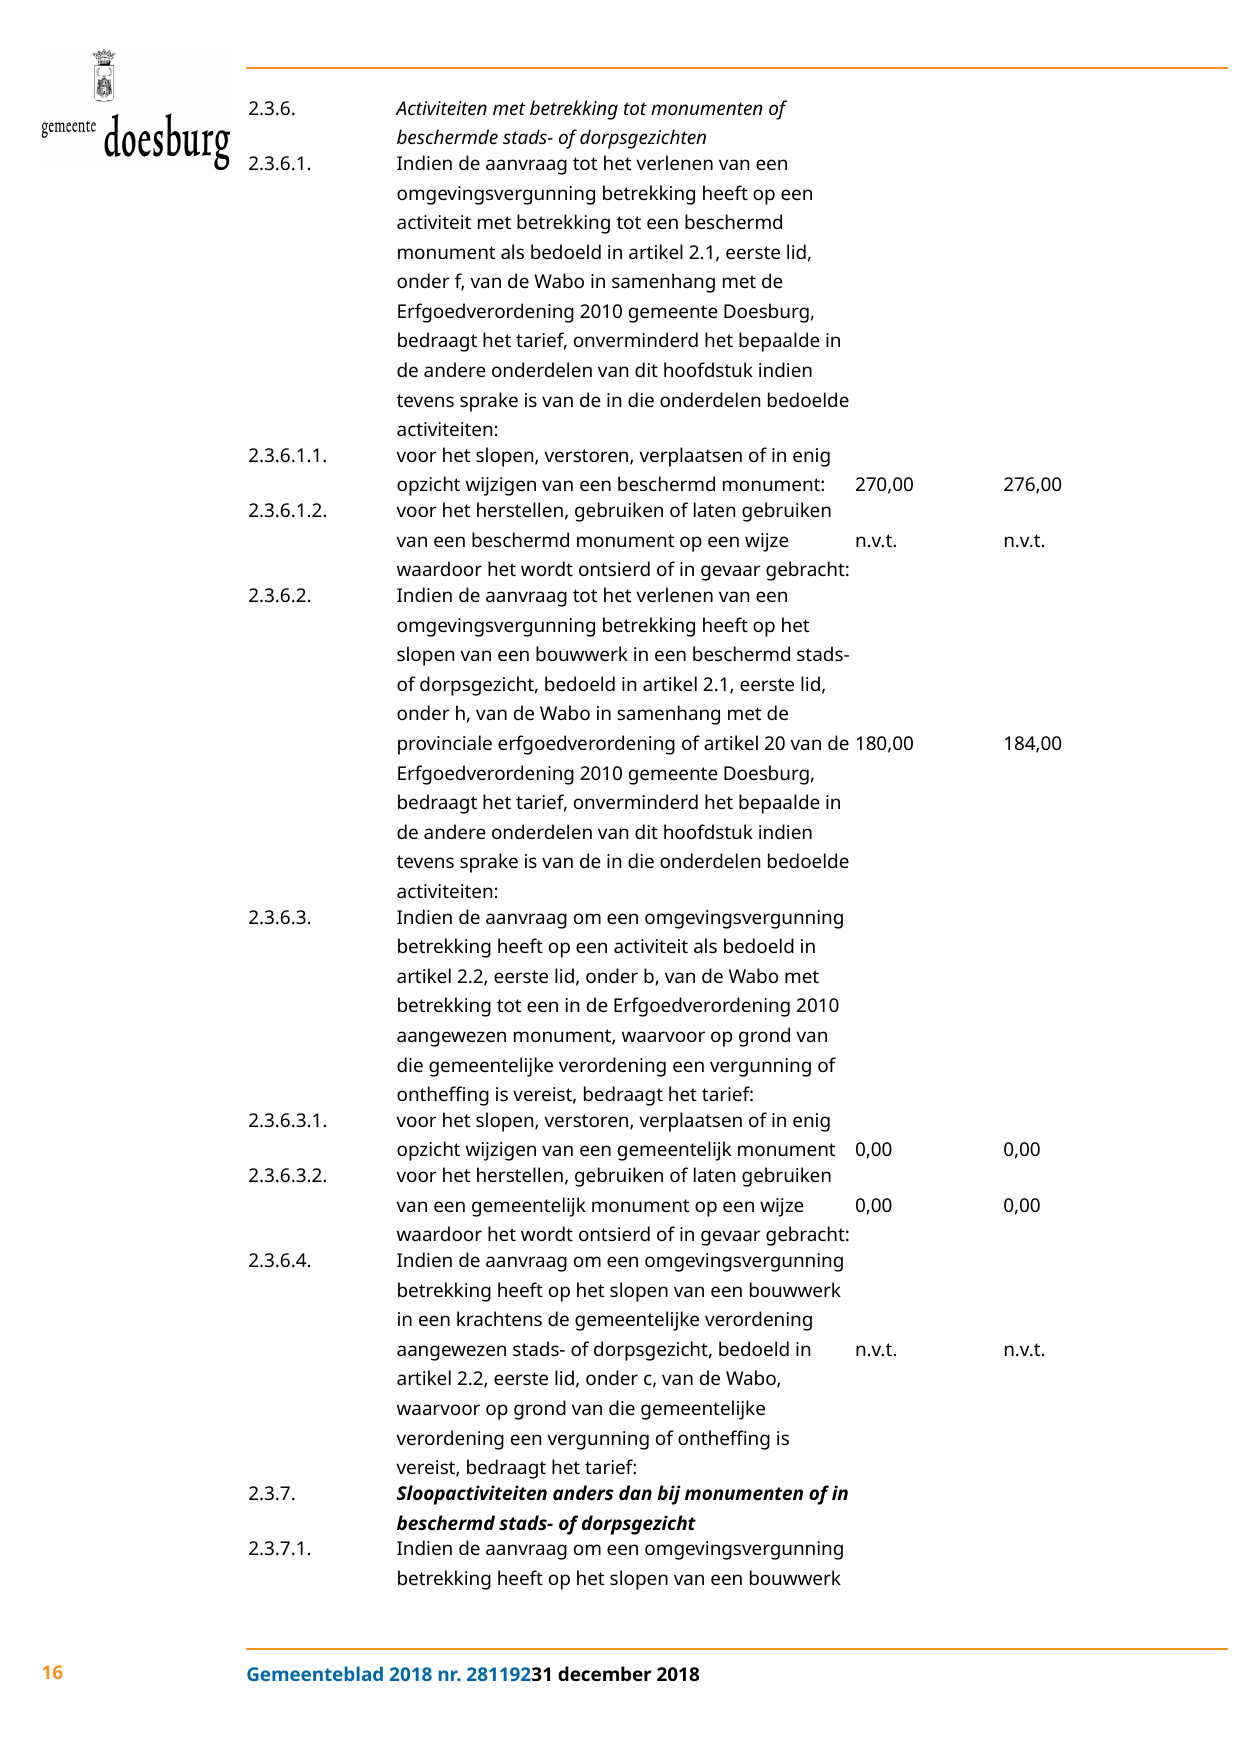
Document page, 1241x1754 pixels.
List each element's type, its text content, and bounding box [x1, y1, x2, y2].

table_cell [1003, 95, 1152, 150]
table_cell [855, 150, 1003, 442]
table_cell n.v.t. [855, 498, 1003, 582]
table_cell 180,00 [855, 582, 1003, 904]
table_cell voor het herstellen, gebruiken of laten gebruiken van een gemeentelijk monument op een wijze waardoor het wordt ontsierd of in gevaar gebracht: [396, 1163, 855, 1247]
table_cell 0,00 [855, 1163, 1003, 1247]
table_cell 184,00 [1003, 582, 1152, 904]
table_cell [855, 904, 1003, 1107]
table_cell 2.3.6.1.2. [248, 498, 396, 582]
table_cell voor het herstellen, gebruiken of laten gebruiken van een beschermd monument op een wijze waardoor het wordt ontsierd of in gevaar gebracht: [396, 498, 855, 582]
table_cell [1003, 1480, 1152, 1535]
table_cell 2.3.6. [248, 95, 396, 150]
table_cell [1003, 150, 1152, 442]
table_cell 0,00 [1003, 1107, 1152, 1162]
table_cell Indien de aanvraag om een omgevingsvergunning betrekking heeft op een activiteit als bedoeld in artikel 2.2, eerste lid, onder b, van de Wabo met betrekking tot een in de Erfgoedverordening 2010 aangewezen monument, waarvoor op grond van die gemeentelijke verordening een vergunning of ontheffing is vereist, bedraagt het tarief: [396, 904, 855, 1107]
table_cell 2.3.7. [248, 1480, 396, 1535]
table_cell 2.3.6.4. [248, 1247, 396, 1480]
table_cell 2.3.6.3.2. [248, 1163, 396, 1247]
table_cell 2.3.7.1. [248, 1535, 396, 1591]
table_cell [1003, 1535, 1152, 1591]
table_cell [855, 95, 1003, 150]
table_cell Sloopactiviteiten anders dan bij monumenten of in beschermd stads- of dorpsgezicht [396, 1480, 855, 1535]
table_cell voor het slopen, verstoren, verplaatsen of in enig opzicht wijzigen van een beschermd monument: [396, 442, 855, 497]
table_cell 2.3.6.2. [248, 582, 396, 904]
table_cell 276,00 [1003, 442, 1152, 497]
picture [41, 47, 231, 172]
table_cell 0,00 [1003, 1163, 1152, 1247]
table_cell 270,00 [855, 442, 1003, 497]
table_cell [1003, 904, 1152, 1107]
table_cell Indien de aanvraag tot het verlenen van een omgevingsvergunning betrekking heeft op het slopen van een bouwwerk in een beschermd stads- of dorpsgezicht, bedoeld in artikel 2.1, eerste lid, onder h, van de Wabo in samenhang met de provinciale erfgoedverordening of artikel 20 van de Erfgoedverordening 2010 gemeente Doesburg, bedraagt het tarief, onverminderd het bepaalde in de andere onderdelen van dit hoofdstuk indien tevens sprake is van de in die onderdelen bedoelde activiteiten: [396, 582, 855, 904]
table_cell [855, 1480, 1003, 1535]
table_cell n.v.t. [1003, 1247, 1152, 1480]
table_cell voor het slopen, verstoren, verplaatsen of in enig opzicht wijzigen van een gemeentelijk monument [396, 1107, 855, 1162]
table_cell Indien de aanvraag om een omgevingsvergunning betrekking heeft op het slopen van een bouwwerk in een krachtens de gemeentelijke verordening aangewezen stads- of dorpsgezicht, bedoeld in artikel 2.2, eerste lid, onder c, van de Wabo, waarvoor op grond van die gemeentelijke verordening een vergunning of ontheffing is vereist, bedraagt het tarief: [396, 1247, 855, 1480]
table_cell Indien de aanvraag om een omgevingsvergunning betrekking heeft op het slopen van een bouwwerk [396, 1535, 855, 1591]
table_cell Activiteiten met betrekking tot monumenten of beschermde stads- of dorpsgezichten [396, 95, 855, 150]
table_cell 2.3.6.1.1. [248, 442, 396, 497]
table_cell n.v.t. [855, 1247, 1003, 1480]
table_cell [855, 1535, 1003, 1591]
table_cell Indien de aanvraag tot het verlenen van een omgevingsvergunning betrekking heeft op een activiteit met betrekking tot een beschermd monument als bedoeld in artikel 2.1, eerste lid, onder f, van de Wabo in samenhang met de Erfgoedverordening 2010 gemeente Doesburg, bedraagt het tarief, onverminderd het bepaalde in de andere onderdelen van dit hoofdstuk indien tevens sprake is van de in die onderdelen bedoelde activiteiten: [396, 150, 855, 442]
table_cell 2.3.6.3. [248, 904, 396, 1107]
table_cell 2.3.6.3.1. [248, 1107, 396, 1162]
table_cell n.v.t. [1003, 498, 1152, 582]
table_cell 0,00 [855, 1107, 1003, 1162]
table_cell 2.3.6.1. [248, 150, 396, 442]
